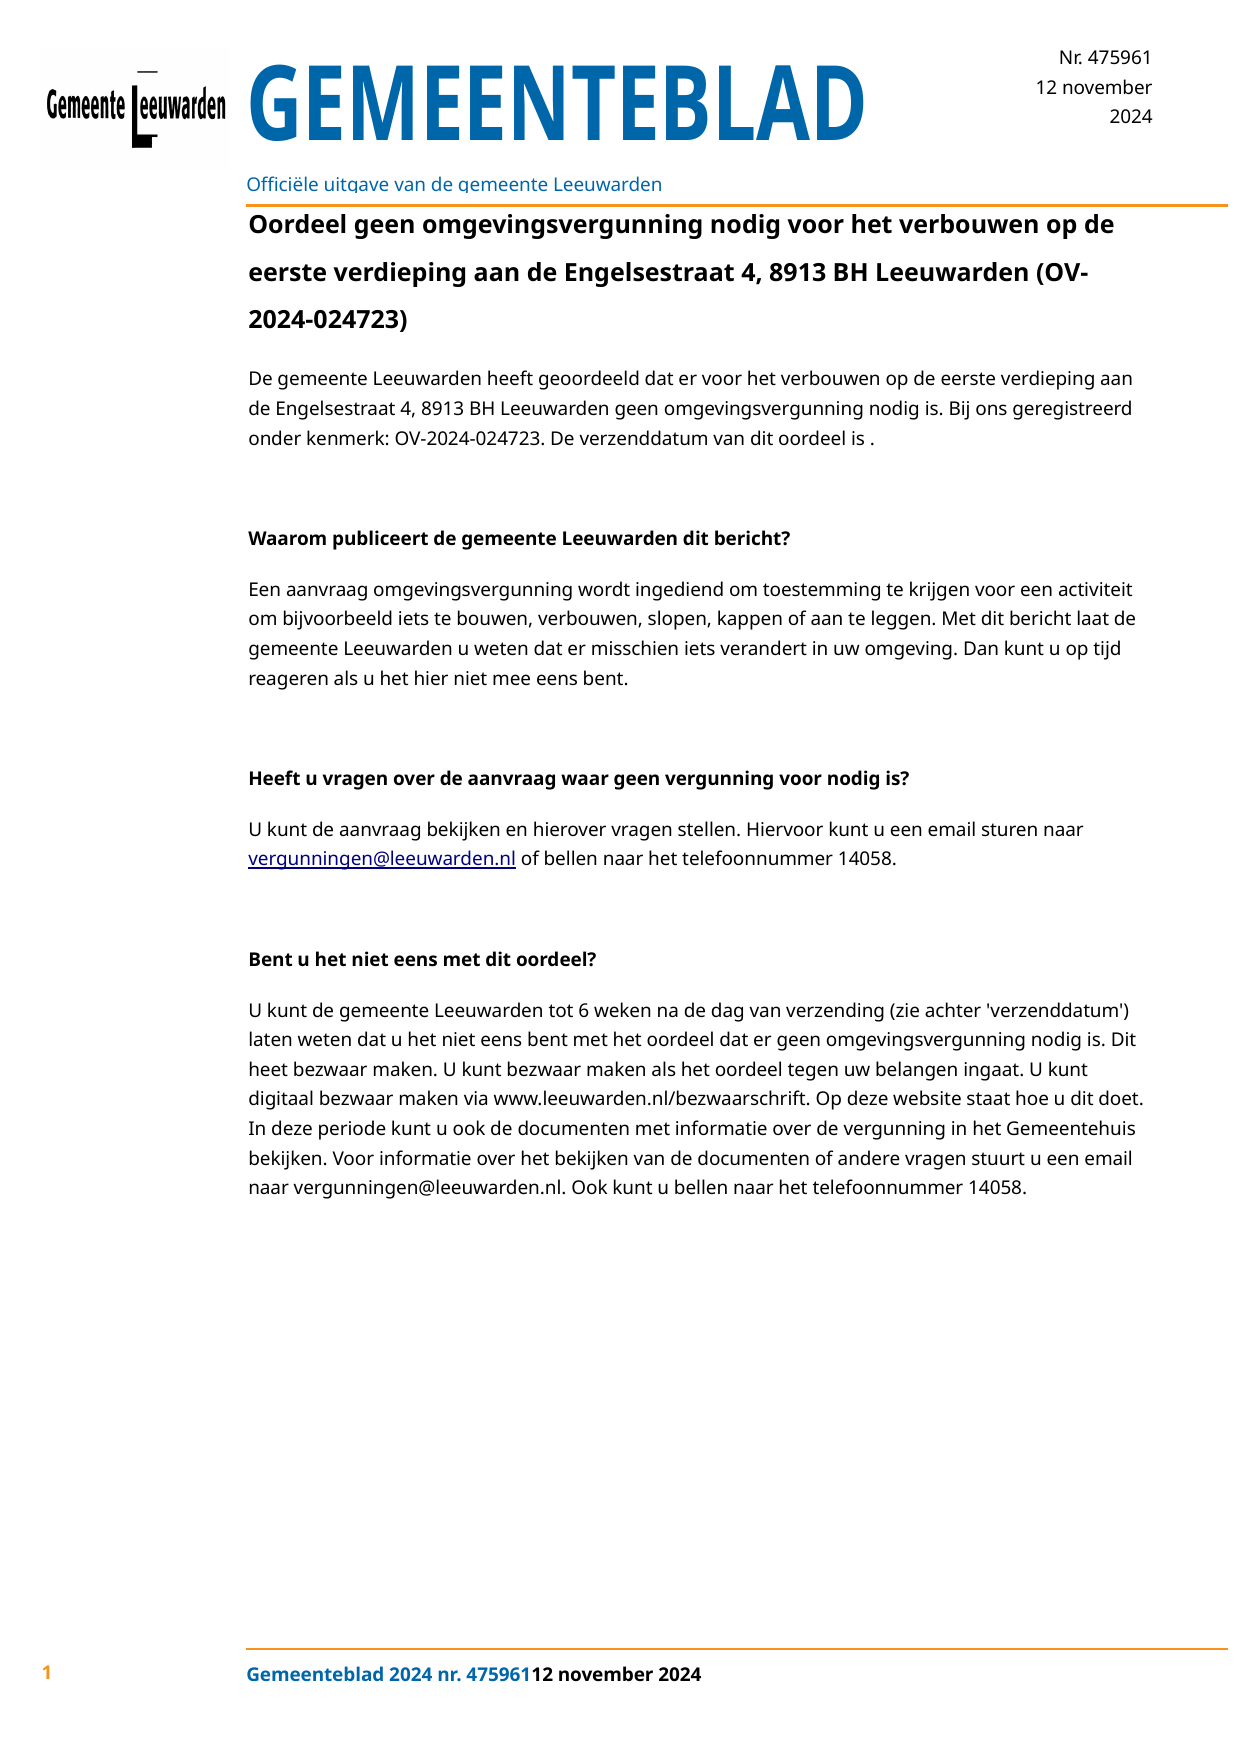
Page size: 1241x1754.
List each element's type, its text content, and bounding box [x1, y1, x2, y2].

text De gemeente Leeuwarden heeft geoordeeld dat er voor het verbouwen op de eerste verdieping aan de Engelsestraat 4, 8913 BH Leeuwarden geen omgevingsvergunning nodig is. Bij ons geregistreerd onder kenmerk: OV-2024-024723. De verzenddatum van dit oordeel is . [248, 366, 1152, 450]
text Waarom publiceert de gemeente Leeuwarden dit bericht? [248, 526, 1152, 551]
text Bent u het niet eens met dit oordeel? [248, 946, 1152, 972]
picture [41, 47, 231, 172]
text U kunt de gemeente Leeuwarden tot 6 weken na de dag van verzending (zie achter 'verzenddatum') laten weten dat u het niet eens bent met het oordeel dat er geen omgevingsvergunning nodig is. Dit heet bezwaar maken. U kunt bezwaar maken als het oordeel tegen uw belangen ingaat. U kunt digitaal bezwaar maken via www.leeuwarden.nl/bezwaarschrift. Op deze website staat hoe u dit doet. In deze periode kunt u ook de documenten met informatie over de vergunning in het Gemeentehuis bekijken. Voor informatie over het bekijken van de documenten of andere vragen stuurt u een email naar vergunningen@leeuwarden.nl. Ook kunt u bellen naar het telefoonnummer 14058. [248, 997, 1152, 1200]
text Een aanvraag omgevingsvergunning wordt ingediend om toestemming te krijgen voor een activiteit om bijvoorbeeld iets te bouwen, verbouwen, slopen, kappen of aan te leggen. Met dit bericht laat de gemeente Leeuwarden u weten dat er misschien iets verandert in uw omgeving. Dan kunt u op tijd reageren als u het hier niet mee eens bent. [248, 576, 1152, 690]
text U kunt de aanvraag bekijken en hierover vragen stellen. Hiervoor kunt u een email sturen naar vergunningen@leeuwarden.nl of bellen naar het telefoonnummer 14058. [248, 816, 1152, 871]
text Oordeel geen omgevingsvergunning nodig voor het verbouwen op de eerste verdieping aan de Engelsestraat 4, 8913 BH Leeuwarden (OV-2024-024723) [248, 207, 1152, 336]
text Heeft u vragen over de aanvraag waar geen vergunning voor nodig is? [248, 766, 1152, 791]
